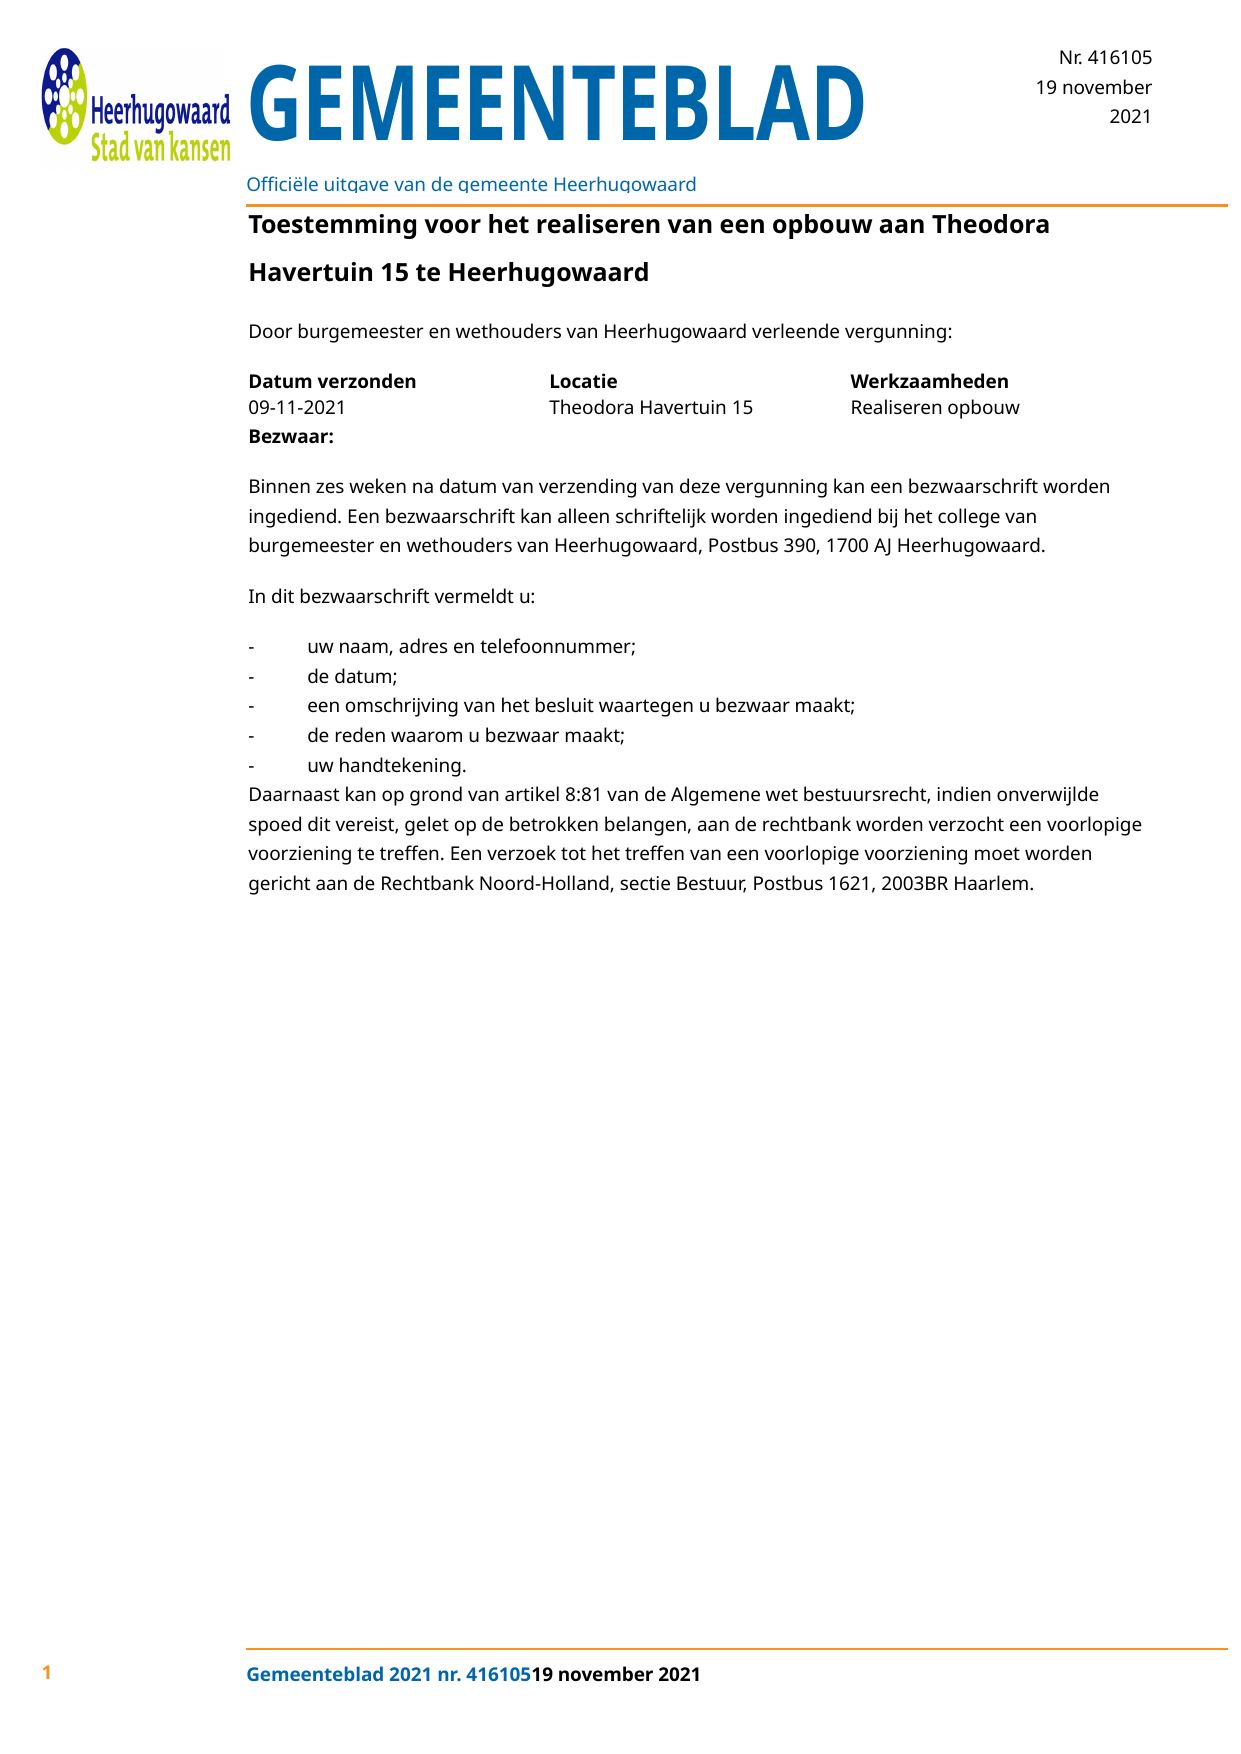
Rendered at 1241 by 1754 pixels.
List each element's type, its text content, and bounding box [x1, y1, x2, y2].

list uw naam, adres en telefoonnummer; [248, 633, 1152, 659]
picture [41, 47, 231, 172]
list een omschrijving van het besluit waartegen u bezwaar maakt; [248, 693, 1152, 718]
text In dit bezwaarschrift vermeldt u: [248, 583, 1152, 609]
list de reden waarom u bezwaar maakt; [248, 722, 1152, 748]
table_cell Realiseren opbouw [850, 394, 1152, 420]
table_cell Theodora Havertuin 15 [549, 394, 850, 420]
text Door burgemeester en wethouders van Heerhugowaard verleende vergunning: [248, 318, 1152, 344]
text Binnen zes weken na datum van verzending van deze vergunning kan een bezwaarschrift worden ingediend. Een bezwaarschrift kan alleen schriftelijk worden ingediend bij het college van burgemeester en wethouders van Heerhugowaard, Postbus 390, 1700 AJ Heerhugowaard. [248, 473, 1152, 558]
table_header Datum verzonden [248, 369, 549, 394]
text Bezwaar: [248, 423, 1152, 449]
table_header Locatie [549, 369, 850, 394]
table_cell 09-11-2021 [248, 394, 549, 420]
text Toestemming voor het realiseren van een opbouw aan Theodora Havertuin 15 te Heerhugowaard [248, 207, 1152, 288]
table_header Werkzaamheden [850, 369, 1152, 394]
text Daarnaast kan op grond van artikel 8:81 van de Algemene wet bestuursrecht, indien onverwijlde spoed dit vereist, gelet op de betrokken belangen, aan de rechtbank worden verzocht een voorlopige voorziening te treffen. Een verzoek tot het treffen van een voorlopige voorziening moet worden gericht aan de Rechtbank Noord-Holland, sectie Bestuur, Postbus 1621, 2003BR Haarlem. [248, 781, 1152, 896]
list de datum; [248, 663, 1152, 689]
list uw handtekening. [248, 752, 1152, 778]
